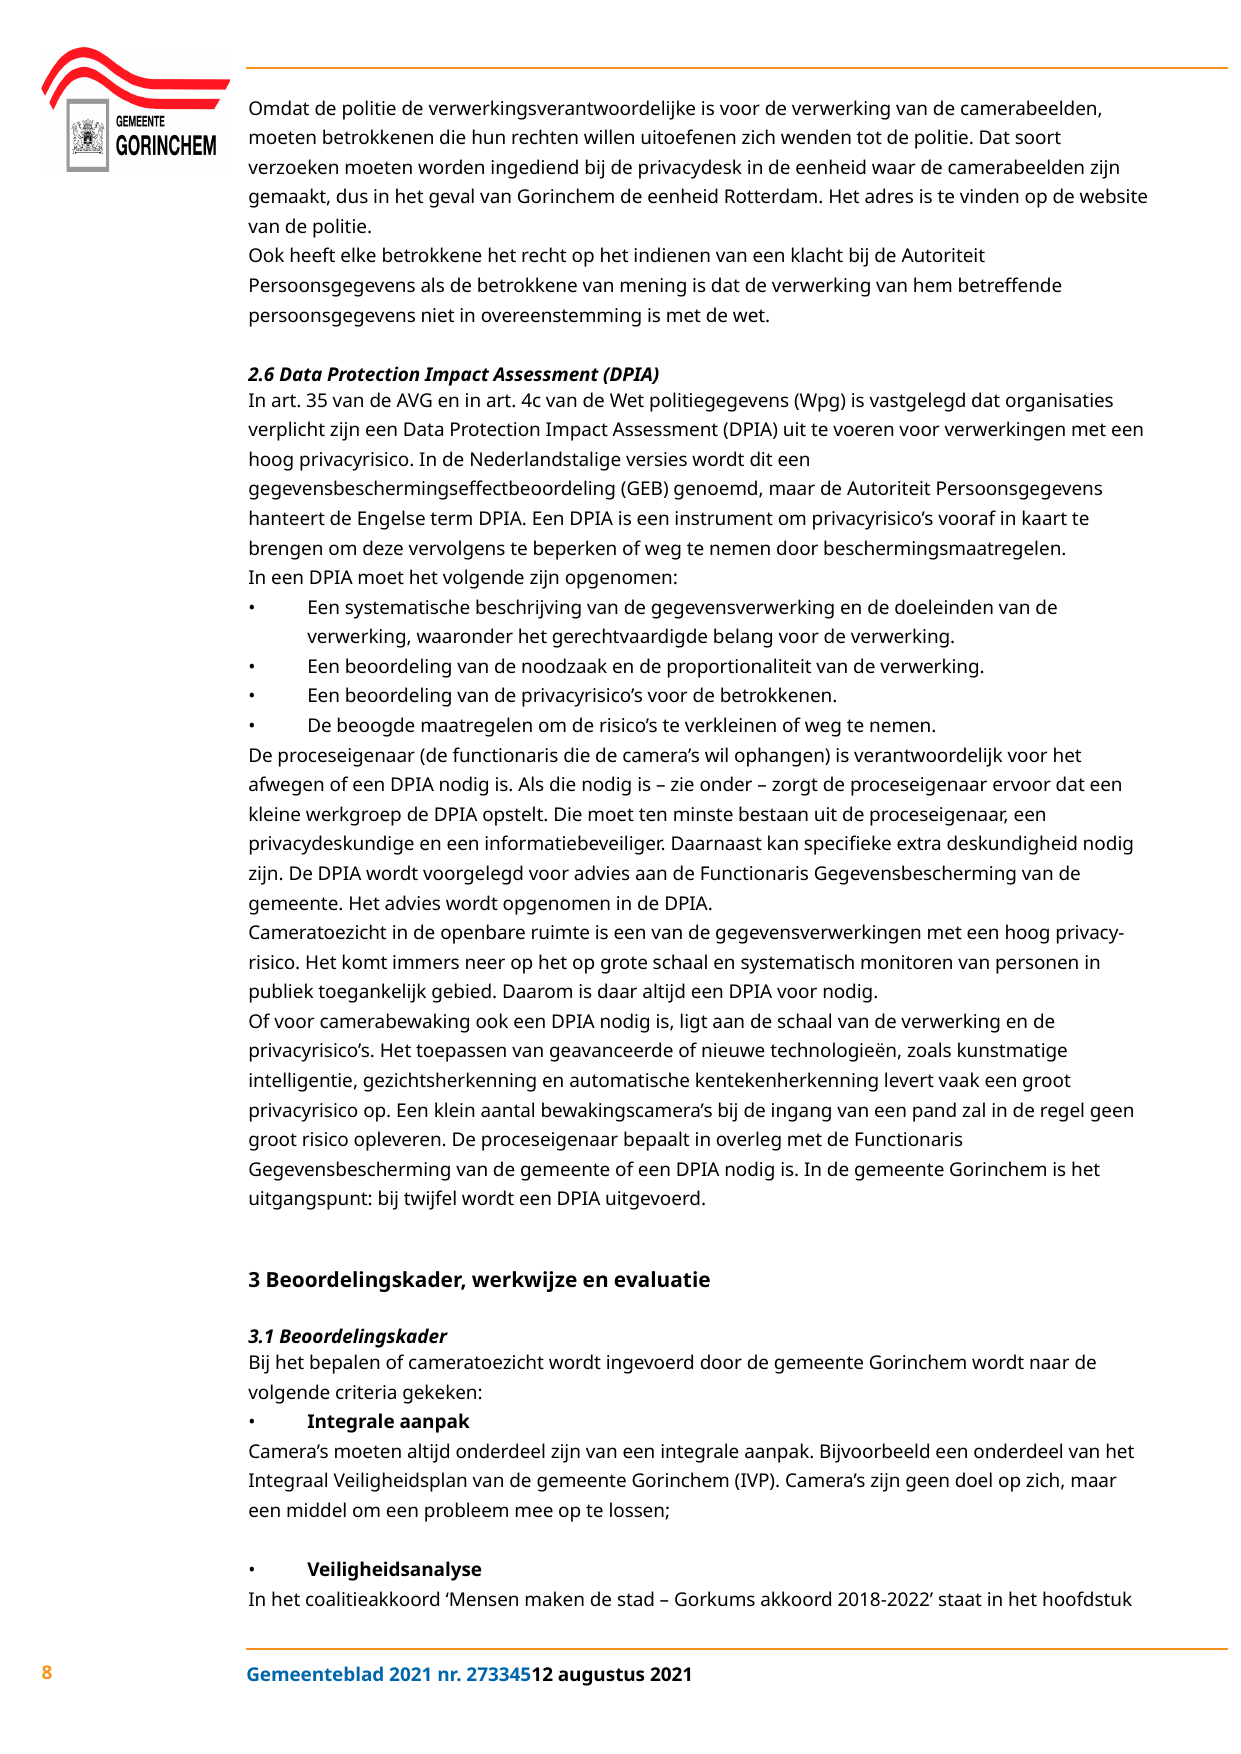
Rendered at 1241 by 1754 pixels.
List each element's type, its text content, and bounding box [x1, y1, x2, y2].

list Een beoordeling van de privacyrisico’s voor de betrokkenen. [248, 683, 1152, 708]
text 3.1 Beoordelingskader [248, 1323, 1152, 1349]
list Integrale aanpak [248, 1408, 1152, 1434]
text 3 Beoordelingskader, werkwijze en evaluatie [248, 1266, 1152, 1294]
list Een systematische beschrijving van de gegevensverwerking en de doeleinden van de verwerking, waaronder het gerechtvaardigde belang voor de verwerking. [248, 594, 1152, 649]
list De beoogde maatregelen om de risico’s te verkleinen of weg te nemen. [248, 712, 1152, 738]
text Cameratoezicht in de openbare ruimte is een van de gegevensverwerkingen met een hoog privacy-risico. Het komt immers neer op het op grote schaal en systematisch monitoren van personen in publiek toegankelijk gebied. Daarom is daar altijd een DPIA voor nodig. [248, 919, 1152, 1004]
text Omdat de politie de verwerkingsverantwoordelijke is voor de verwerking van de camerabeelden, moeten betrokkenen die hun rechten willen uitoefenen zich wenden tot de politie. Dat soort verzoeken moeten worden ingediend bij de privacydesk in de eenheid waar de camerabeelden zijn gemaakt, dus in het geval van Gorinchem de eenheid Rotterdam. Het adres is te vinden op de website van de politie. [248, 95, 1152, 239]
list Een beoordeling van de noodzaak en de proportionaliteit van de verwerking. [248, 653, 1152, 679]
picture [41, 47, 231, 172]
text In een DPIA moet het volgende zijn opgenomen: [248, 564, 1152, 590]
text Ook heeft elke betrokkene het recht op het indienen van een klacht bij de Autoriteit Persoonsgegevens als de betrokkene van mening is dat de verwerking van hem betreffende persoonsgegevens niet in overeenstemming is met de wet. [248, 243, 1152, 328]
text Camera’s moeten altijd onderdeel zijn van een integrale aanpak. Bijvoorbeeld een onderdeel van het Integraal Veiligheidsplan van de gemeente Gorinchem (IVP). Camera’s zijn geen doel op zich, maar een middel om een probleem mee op te lossen; [248, 1438, 1152, 1523]
text Bij het bepalen of cameratoezicht wordt ingevoerd door de gemeente Gorinchem wordt naar de volgende criteria gekeken: [248, 1349, 1152, 1404]
list Veiligheidsanalyse [248, 1556, 1152, 1582]
text Of voor camerabewaking ook een DPIA nodig is, ligt aan de schaal van de verwerking en de privacyrisico’s. Het toepassen van geavanceerde of nieuwe technologieën, zoals kunstmatige intelligentie, gezichtsherkenning en automatische kentekenherkenning levert vaak een groot privacyrisico op. Een klein aantal bewakingscamera’s bij de ingang van een pand zal in de regel geen groot risico opleveren. De proceseigenaar bepaalt in overleg met de Functionaris Gegevensbescherming van de gemeente of een DPIA nodig is. In de gemeente Gorinchem is het uitgangspunt: bij twijfel wordt een DPIA uitgevoerd. [248, 1008, 1152, 1211]
text De proceseigenaar (de functionaris die de camera’s wil ophangen) is verantwoordelijk voor het afwegen of een DPIA nodig is. Als die nodig is – zie onder – zorgt de proceseigenaar ervoor dat een kleine werkgroep de DPIA opstelt. Die moet ten minste bestaan uit de proceseigenaar, een privacydeskundige en een informatiebeveiliger. Daarnaast kan specifieke extra deskundigheid nodig zijn. De DPIA wordt voorgelegd voor advies aan de Functionaris Gegevensbescherming van de gemeente. Het advies wordt opgenomen in de DPIA. [248, 742, 1152, 915]
text In het coalitieakkoord ‘Mensen maken de stad – Gorkums akkoord 2018-2022’ staat in het hoofdstuk [248, 1586, 1152, 1612]
text 2.6 Data Protection Impact Assessment (DPIA) [248, 361, 1152, 387]
text In art. 35 van de AVG en in art. 4c van de Wet politiegegevens (Wpg) is vastgelegd dat organisaties verplicht zijn een Data Protection Impact Assessment (DPIA) uit te voeren voor verwerkingen met een hoog privacyrisico. In de Nederlandstalige versies wordt dit een gegevensbeschermingseffectbeoordeling (GEB) genoemd, maar de Autoriteit Persoonsgegevens hanteert de Engelse term DPIA. Een DPIA is een instrument om privacyrisico’s vooraf in kaart te brengen om deze vervolgens te beperken of weg te nemen door beschermingsmaatregelen. [248, 387, 1152, 560]
